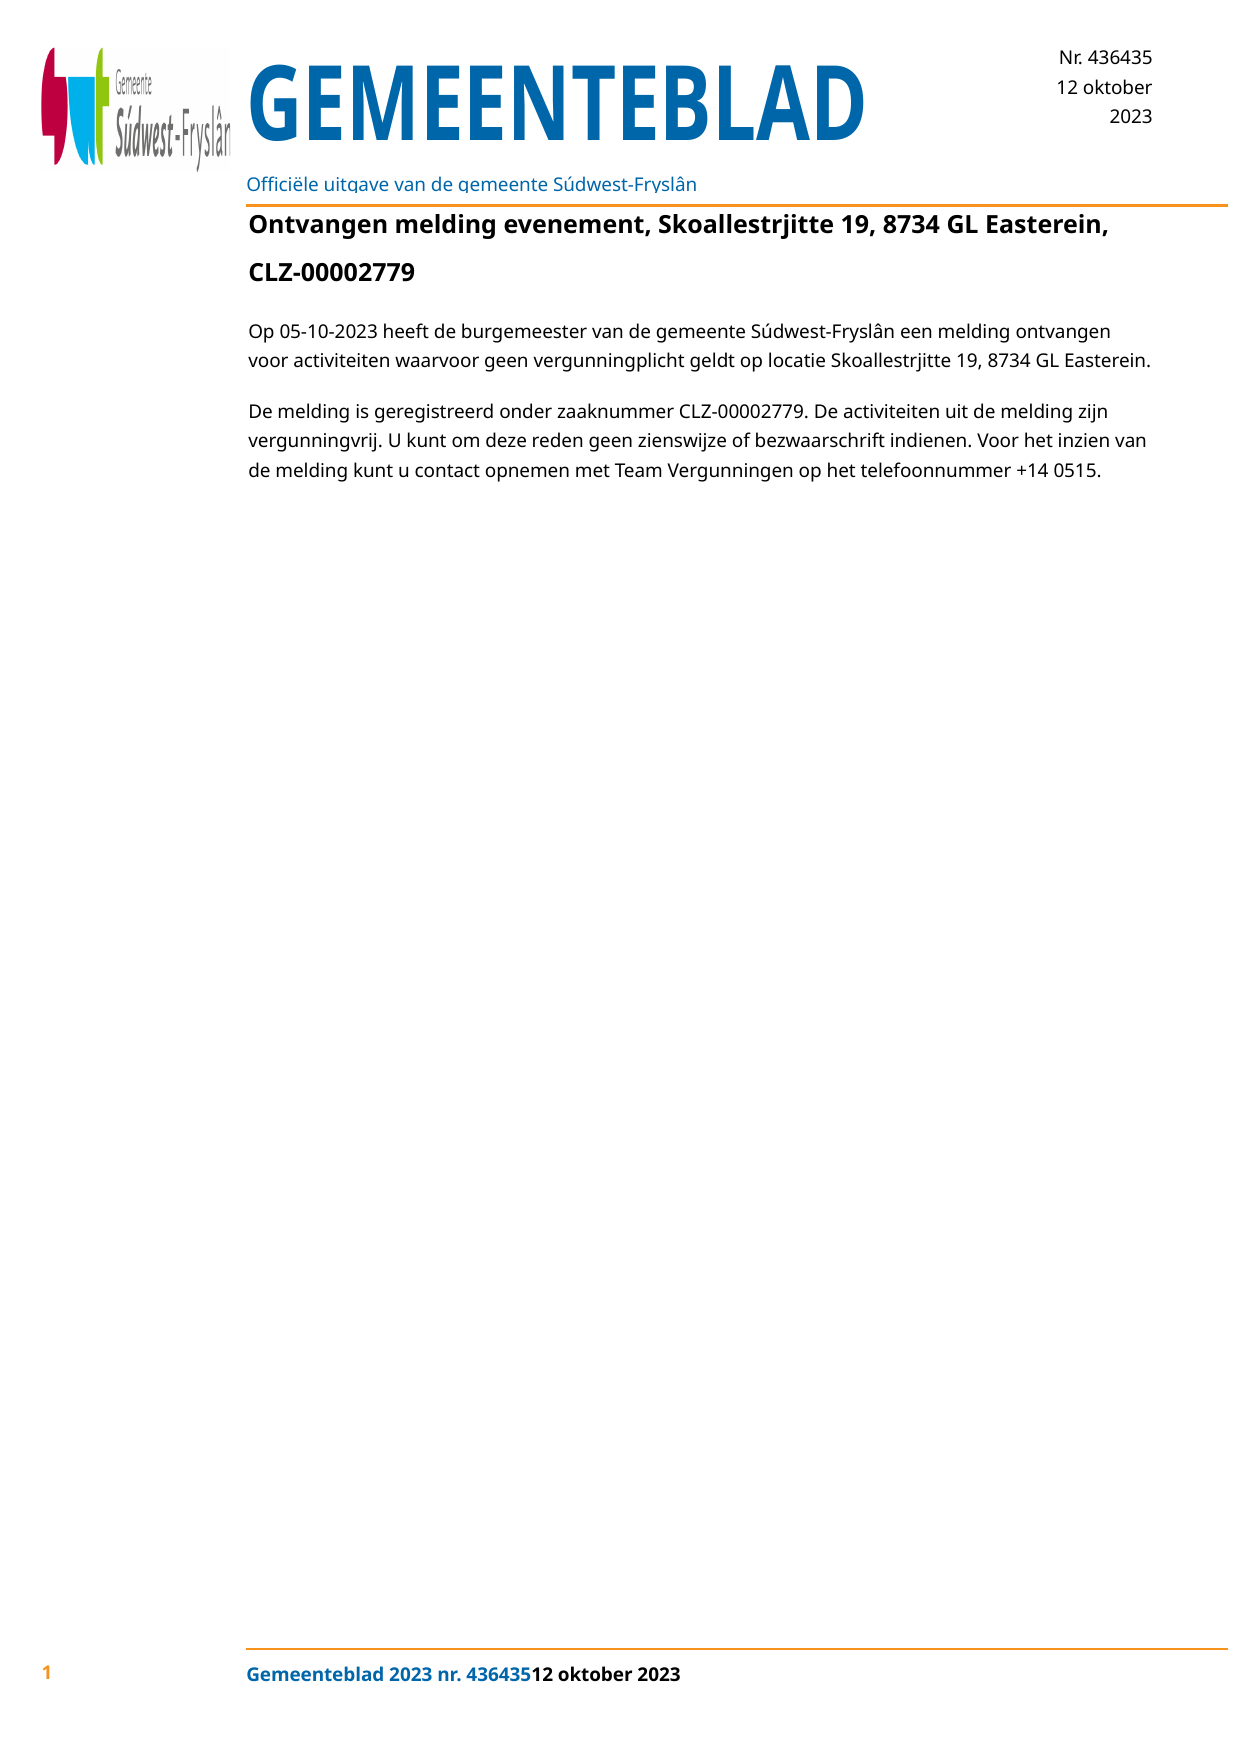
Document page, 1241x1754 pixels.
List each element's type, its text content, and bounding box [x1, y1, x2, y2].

text Ontvangen melding evenement, Skoallestrjitte 19, 8734 GL Easterein, CLZ-00002779 [248, 207, 1152, 288]
text Op 05-10-2023 heeft de burgemeester van de gemeente Súdwest-Fryslân een melding ontvangen voor activiteiten waarvoor geen vergunningplicht geldt op locatie Skoallestrjitte 19, 8734 GL Easterein. [248, 318, 1152, 373]
text De melding is geregistreerd onder zaaknummer CLZ-00002779. De activiteiten uit de melding zijn vergunningvrij. U kunt om deze reden geen zienswijze of bezwaarschrift indienen. Voor het inzien van de melding kunt u contact opnemen met Team Vergunningen op het telefoonnummer +14 0515. [248, 398, 1152, 483]
picture [41, 47, 231, 172]
